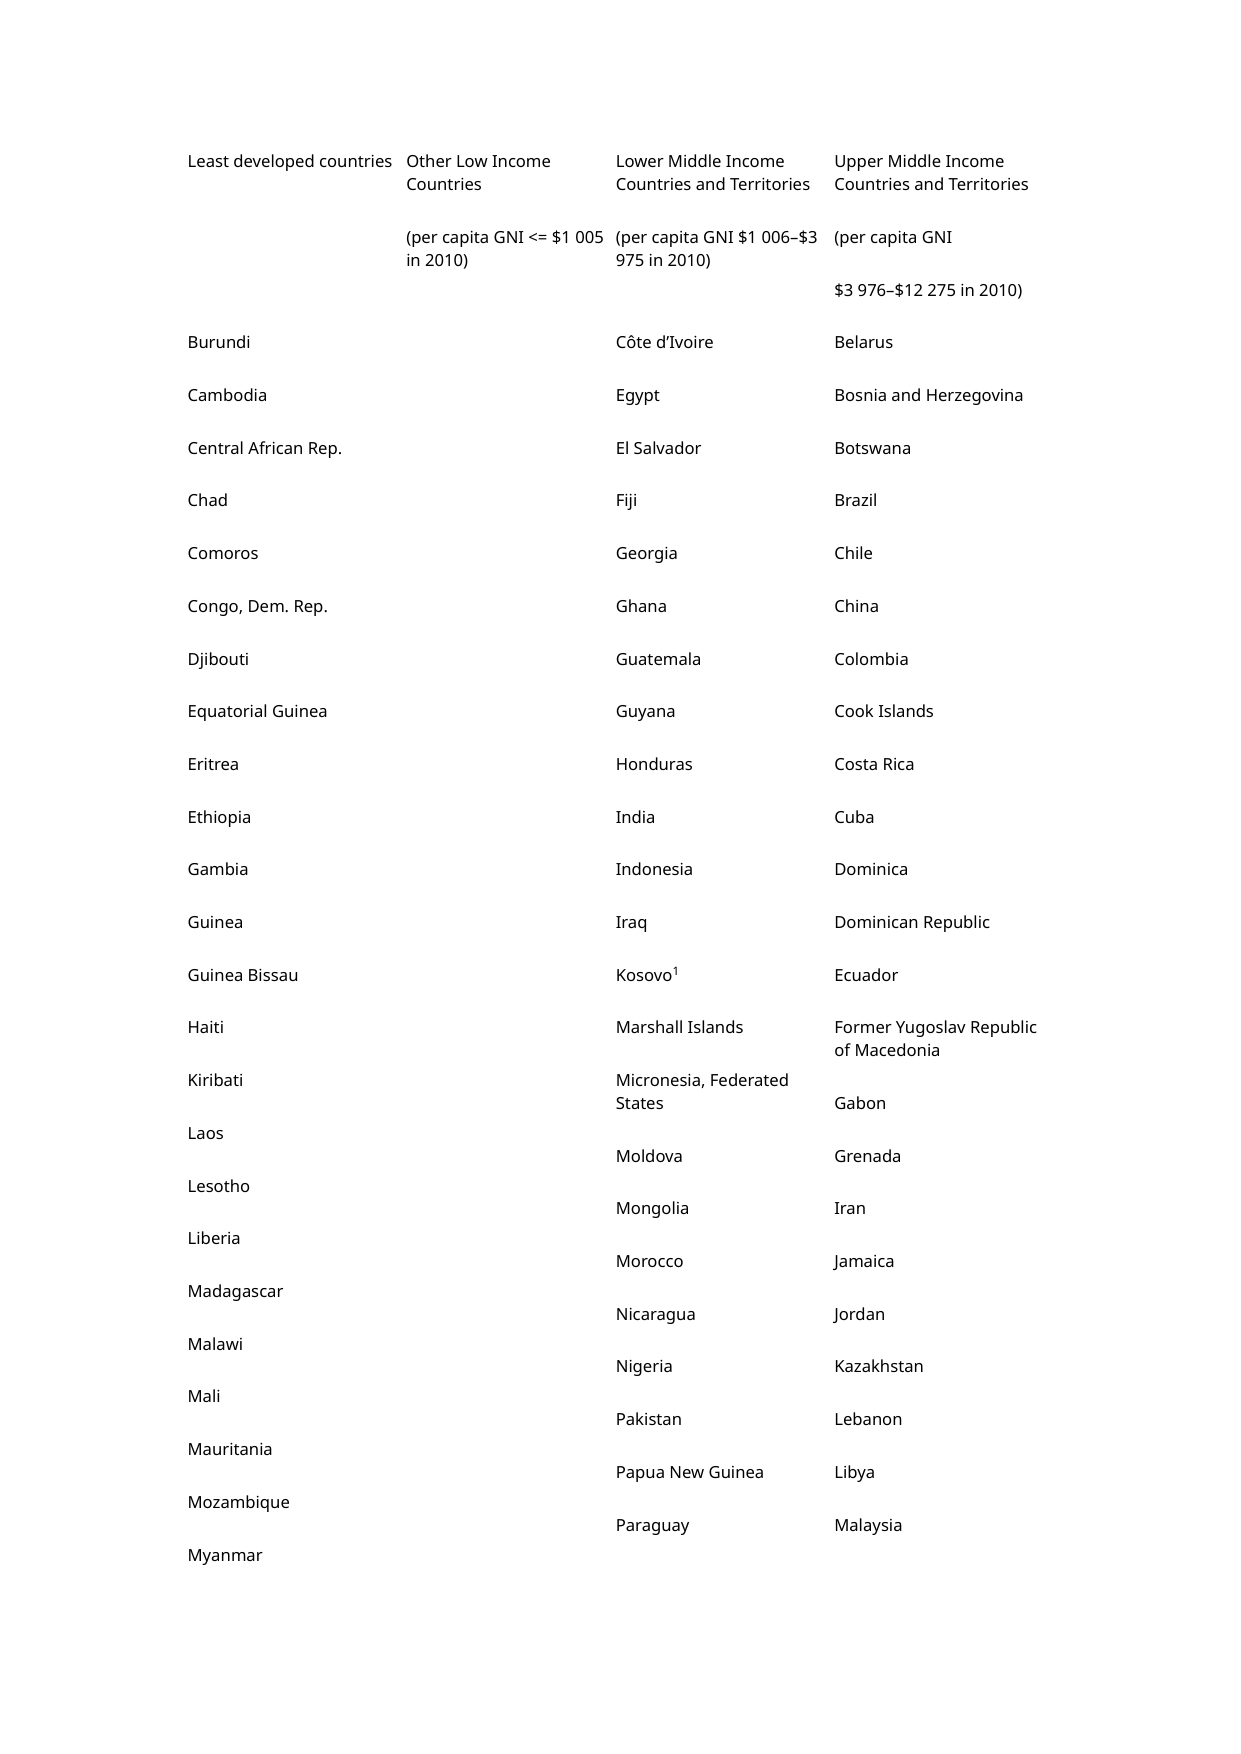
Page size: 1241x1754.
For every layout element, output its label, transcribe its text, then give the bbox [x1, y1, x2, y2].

table_cell Burundi Cambodia Central African Rep. Chad Comoros Congo, Dem. Rep. Djibouti Equatorial Guinea Eritrea Ethiopia Gambia Guinea Guinea Bissau Haiti Kiribati Laos Lesotho Liberia Madagascar Malawi Mali Mauritania Mozambique Myanmar [188, 331, 406, 1596]
table_cell Côte d’Ivoire Egypt El Salvador Fiji Georgia Ghana Guatemala Guyana Honduras India Indonesia Iraq Kosovo1 Marshall Islands Micronesia, Federated States Moldova Mongolia Morocco Nicaragua Nigeria Pakistan Papua New Guinea Paraguay [616, 331, 834, 1596]
table_header Lower Middle Income Countries and Territories (per capita GNI $1 006–$3 975 in 2010) [616, 150, 834, 331]
table_header Other Low Income Countries (per capita GNI <= $1 005 in 2010) [406, 150, 616, 331]
table_header Least developed countries [188, 150, 406, 331]
table_cell [406, 331, 616, 1596]
table_cell Belarus Bosnia and Herzegovina Botswana Brazil Chile China Colombia Cook Islands Costa Rica Cuba Dominica Dominican Republic Ecuador Former Yugoslav Republic of Macedonia Gabon Grenada Iran Jamaica Jordan Kazakhstan Lebanon Libya Malaysia [834, 331, 1053, 1596]
table_header Upper Middle Income Countries and Territories (per capita GNI $3 976–$12 275 in 2010) [834, 150, 1053, 331]
